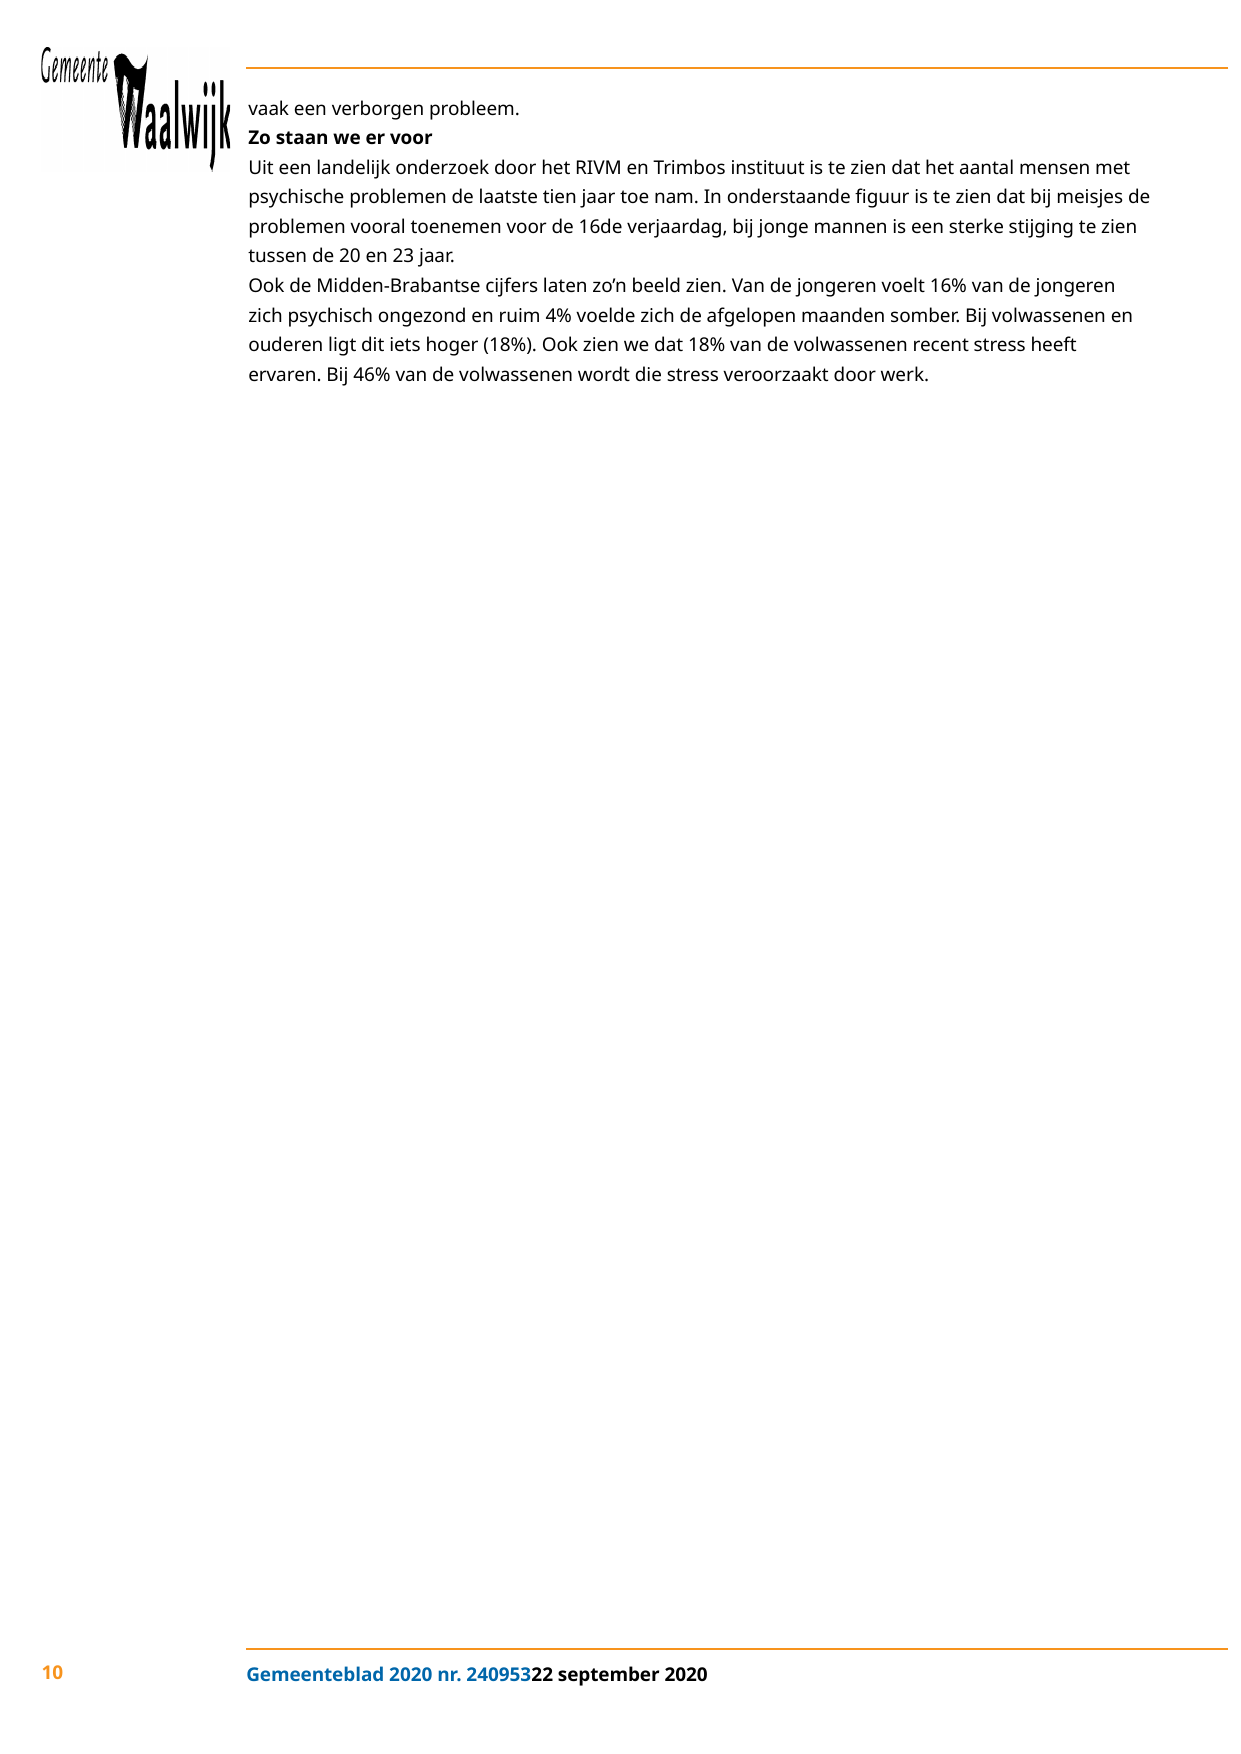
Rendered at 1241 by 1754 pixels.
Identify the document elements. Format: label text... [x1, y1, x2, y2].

picture [41, 47, 231, 172]
text Ook de Midden-Brabantse cijfers laten zo’n beeld zien. Van de jongeren voelt 16% van de jongeren zich psychisch ongezond en ruim 4% voelde zich de afgelopen maanden somber. Bij volwassenen en ouderen ligt dit iets hoger (18%). Ook zien we dat 18% van de volwassenen recent stress heeft ervaren. Bij 46% van de volwassenen wordt die stress veroorzaakt door werk. [248, 272, 1152, 387]
text Uit een landelijk onderzoek door het RIVM en Trimbos instituut is te zien dat het aantal mensen met psychische problemen de laatste tien jaar toe nam. In onderstaande figuur is te zien dat bij meisjes de problemen vooral toenemen voor de 16de verjaardag, bij jonge mannen is een sterke stijging te zien tussen de 20 en 23 jaar. [248, 154, 1152, 268]
text Zo staan we er voor [248, 124, 1152, 150]
text vaak een verborgen probleem. [248, 95, 1152, 121]
